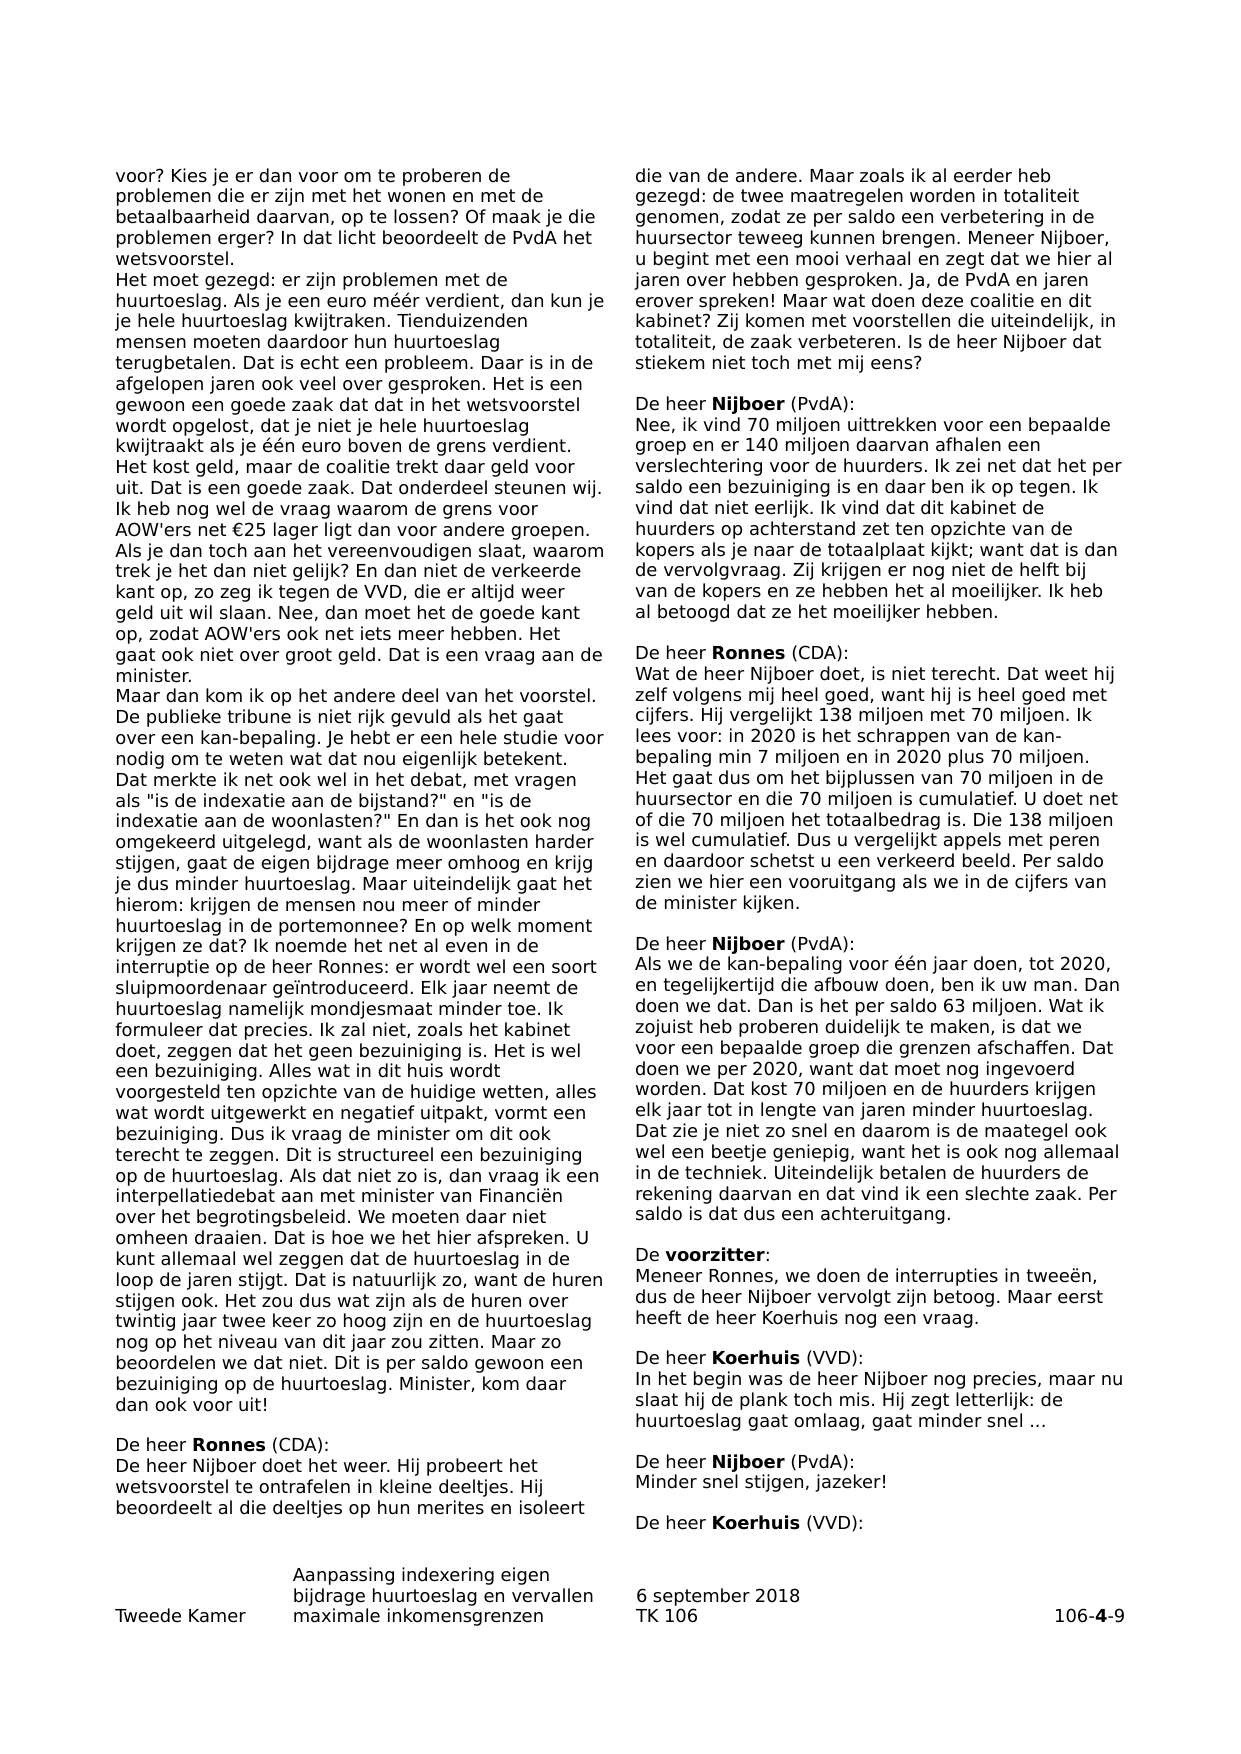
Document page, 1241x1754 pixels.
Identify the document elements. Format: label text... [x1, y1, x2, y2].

text Minder snel stijgen, jazeker! [635, 1472, 1125, 1493]
text De heer Nijboer (PvdA): [635, 1451, 1125, 1472]
text die van de andere. Maar zoals ik al eerder heb gezegd: de twee maatregelen worden in totaliteit genomen, zodat ze per saldo een verbetering in de huursector teweeg kunnen brengen. Meneer Nijboer, u begint met een mooi verhaal en zegt dat we hier al jaren over hebben gesproken. Ja, de PvdA en jaren erover spreken! Maar wat doen deze coalitie en dit kabinet? Zij komen met voorstellen die uiteindelijk, in totaliteit, de zaak verbeteren. Is de heer Nijboer dat stiekem niet toch met mij eens? [635, 165, 1125, 374]
text Het moet gezegd: er zijn problemen met de huurtoeslag. Als je een euro méér verdient, dan kun je je hele huurtoeslag kwijtraken. Tienduizenden mensen moeten daardoor hun huurtoeslag terugbetalen. Dat is echt een probleem. Daar is in de afgelopen jaren ook veel over gesproken. Het is een gewoon een goede zaak dat dat in het wetsvoorstel wordt opgelost, dat je niet je hele huurtoeslag kwijtraakt als je één euro boven de grens verdient. Het kost geld, maar de coalitie trekt daar geld voor uit. Dat is een goede zaak. Dat onderdeel steunen wij. Ik heb nog wel de vraag waarom de grens voor AOW'ers net €25 lager ligt dan voor andere groepen. Als je dan toch aan het vereenvoudigen slaat, waarom trek je het dan niet gelijk? En dan niet de verkeerde kant op, zo zeg ik tegen de VVD, die er altijd weer geld uit wil slaan. Nee, dan moet het de goede kant op, zodat AOW'ers ook net iets meer hebben. Het gaat ook niet over groot geld. Dat is een vraag aan de minister. [115, 269, 605, 686]
text Als we de kan-bepaling voor één jaar doen, tot 2020, en tegelijkertijd die afbouw doen, ben ik uw man. Dan doen we dat. Dan is het per saldo 63 miljoen. Wat ik zojuist heb proberen duidelijk te maken, is dat we voor een bepaalde groep die grenzen afschaffen. Dat doen we per 2020, want dat moet nog ingevoerd worden. Dat kost 70 miljoen en de huurders krijgen elk jaar tot in lengte van jaren minder huurtoeslag. Dat zie je niet zo snel en daarom is de maategel ook wel een beetje geniepig, want het is ook nog allemaal in de techniek. Uiteindelijk betalen de huurders de rekening daarvan en dat vind ik een slechte zaak. Per saldo is dat dus een achteruitgang. [635, 954, 1125, 1225]
text De heer Nijboer (PvdA): [635, 394, 1125, 414]
text Wat de heer Nijboer doet, is niet terecht. Dat weet hij zelf volgens mij heel goed, want hij is heel goed met cijfers. Hij vergelijkt 138 miljoen met 70 miljoen. Ik lees voor: in 2020 is het schrappen van de kan-bepaling min 7 miljoen en in 2020 plus 70 miljoen. Het gaat dus om het bijplussen van 70 miljoen in de huursector en die 70 miljoen is cumulatief. U doet net of die 70 miljoen het totaalbedrag is. Die 138 miljoen is wel cumulatief. Dus u vergelijkt appels met peren en daardoor schetst u een verkeerd beeld. Per saldo zien we hier een vooruitgang als we in de cijfers van de minister kijken. [635, 663, 1125, 913]
text Maar dan kom ik op het andere deel van het voorstel. De publieke tribune is niet rijk gevuld als het gaat over een kan-bepaling. Je hebt er een hele studie voor nodig om te weten wat dat nou eigenlijk betekent. Dat merkte ik net ook wel in het debat, met vragen als "is de indexatie aan de bijstand?" en "is de indexatie aan de woonlasten?" En dan is het ook nog omgekeerd uitgelegd, want als de woonlasten harder stijgen, gaat de eigen bijdrage meer omhoog en krijg je dus minder huurtoeslag. Maar uiteindelijk gaat het hierom: krijgen de mensen nou meer of minder huurtoeslag in de portemonnee? En op welk moment krijgen ze dat? Ik noemde het net al even in de interruptie op de heer Ronnes: er wordt wel een soort sluipmoordenaar geïntroduceerd. Elk jaar neemt de huurtoeslag namelijk mondjesmaat minder toe. Ik formuleer dat precies. Ik zal niet, zoals het kabinet doet, zeggen dat het geen bezuiniging is. Het is wel een bezuiniging. Alles wat in dit huis wordt voorgesteld ten opzichte van de huidige wetten, alles wat wordt uitgewerkt en negatief uitpakt, vormt een bezuiniging. Dus ik vraag de minister om dit ook terecht te zeggen. Dit is structureel een bezuiniging op de huurtoeslag. Als dat niet zo is, dan vraag ik een interpellatiedebat aan met minister van Financiën over het begrotingsbeleid. We moeten daar niet omheen draaien. Dat is hoe we het hier afspreken. U kunt allemaal wel zeggen dat de huurtoeslag in de loop de jaren stijgt. Dat is natuurlijk zo, want de huren stijgen ook. Het zou dus wat zijn als de huren over twintig jaar twee keer zo hoog zijn en de huurtoeslag nog op het niveau van dit jaar zou zitten. Maar zo beoordelen we dat niet. Dit is per saldo gewoon een bezuiniging op de huurtoeslag. Minister, kom daar dan ook voor uit! [115, 686, 605, 1415]
text De heer Koerhuis (VVD): [635, 1348, 1125, 1369]
text De heer Ronnes (CDA): [115, 1435, 605, 1456]
text De heer Nijboer (PvdA): [635, 933, 1125, 954]
text voor? Kies je er dan voor om te proberen de problemen die er zijn met het wonen en met de betaalbaarheid daarvan, op te lossen? Of maak je die problemen erger? In dat licht beoordeelt de PvdA het wetsvoorstel. [115, 165, 605, 269]
text De voorzitter: [635, 1245, 1125, 1266]
text In het begin was de heer Nijboer nog precies, maar nu slaat hij de plank toch mis. Hij zegt letterlijk: de huurtoeslag gaat omlaag, gaat minder snel ... [635, 1369, 1125, 1431]
text Meneer Ronnes, we doen de interrupties in tweeën, dus de heer Nijboer vervolgt zijn betoog. Maar eerst heeft de heer Koerhuis nog een vraag. [635, 1266, 1125, 1328]
text De heer Ronnes (CDA): [635, 643, 1125, 663]
text Nee, ik vind 70 miljoen uittrekken voor een bepaalde groep en er 140 miljoen daarvan afhalen een verslechtering voor de huurders. Ik zei net dat het per saldo een bezuiniging is en daar ben ik op tegen. Ik vind dat niet eerlijk. Ik vind dat dit kabinet de huurders op achterstand zet ten opzichte van de kopers als je naar de totaalplaat kijkt; want dat is dan de vervolgvraag. Zij krijgen er nog niet de helft bij van de kopers en ze hebben het al moeilijker. Ik heb al betoogd dat ze het moeilijker hebben. [635, 414, 1125, 623]
text De heer Koerhuis (VVD): [635, 1513, 1125, 1534]
text De heer Nijboer doet het weer. Hij probeert het wetsvoorstel te ontrafelen in kleine deeltjes. Hij beoordeelt al die deeltjes op hun merites en isoleert [115, 1456, 605, 1518]
